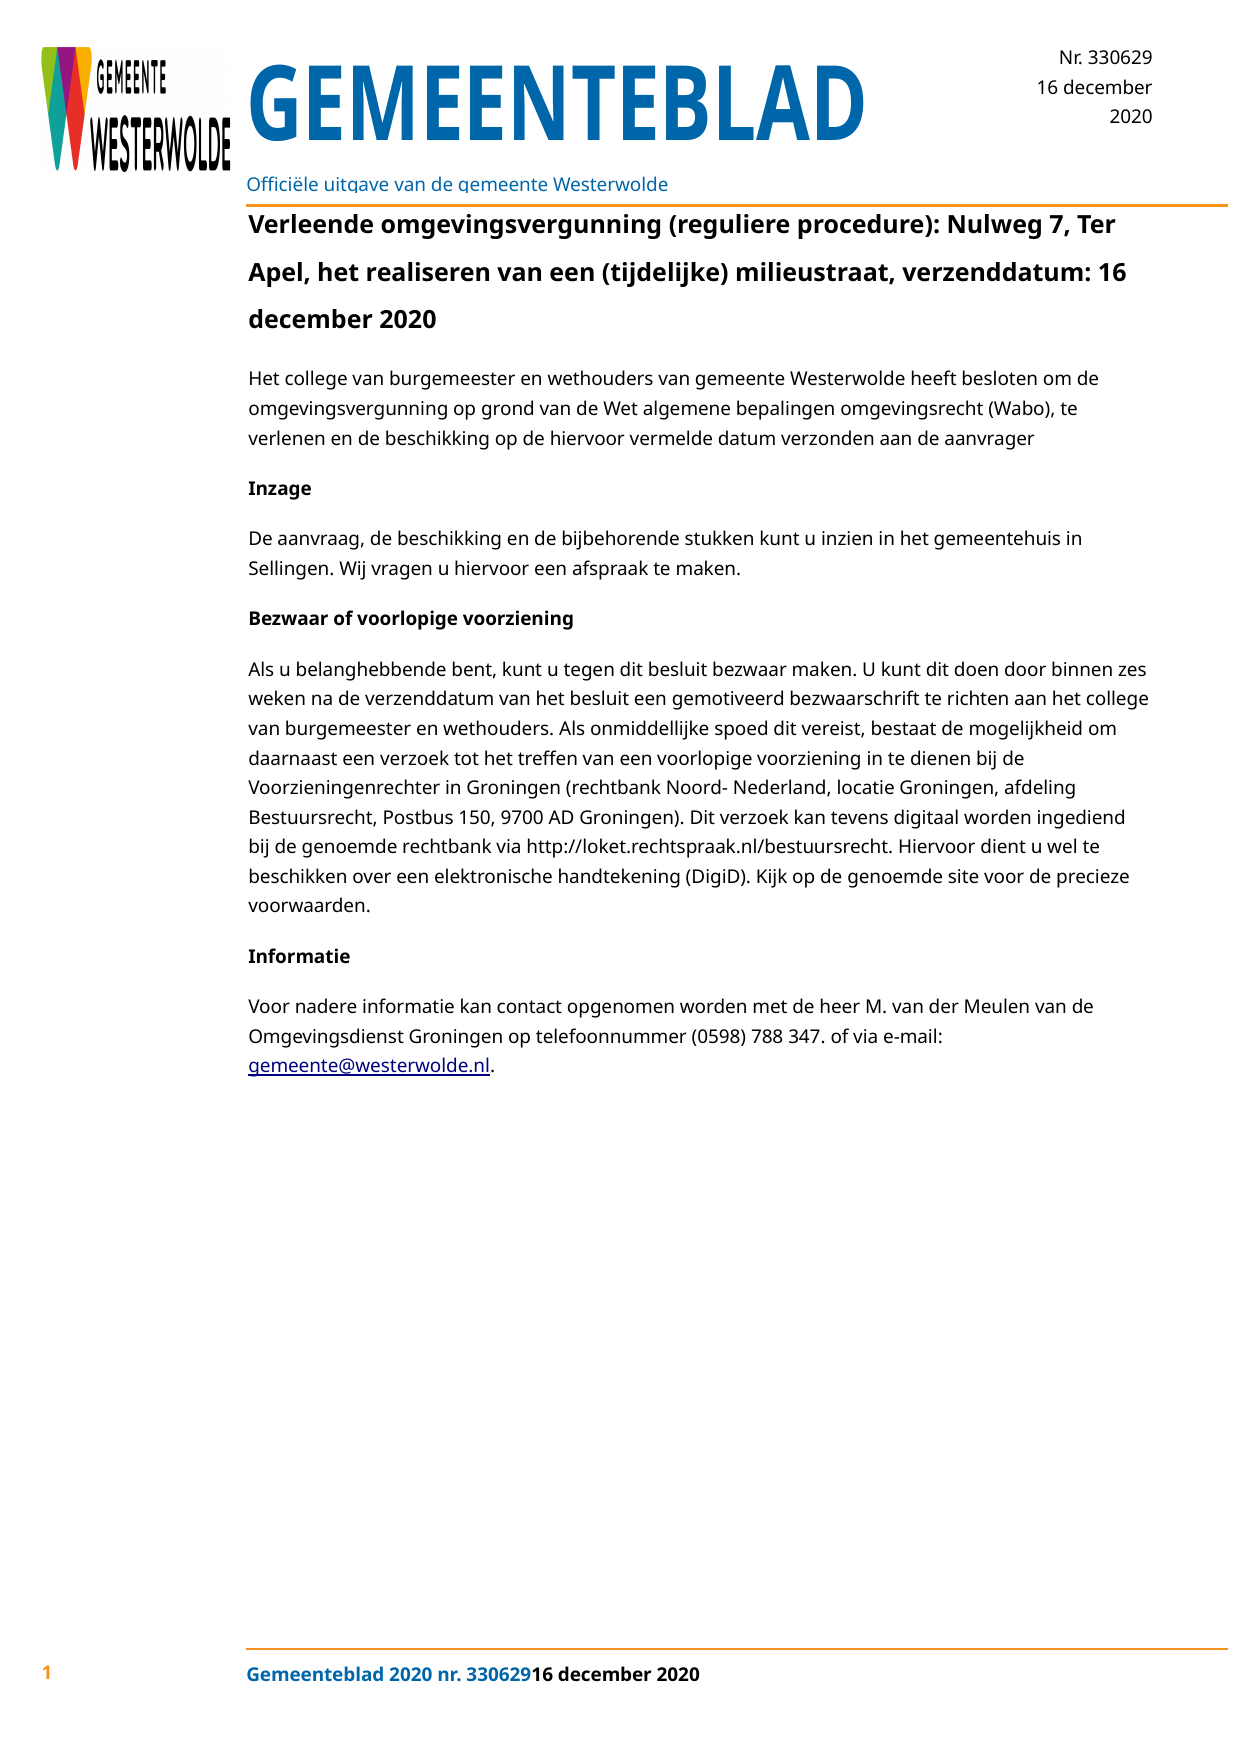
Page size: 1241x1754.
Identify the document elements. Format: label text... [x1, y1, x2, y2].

picture [41, 47, 231, 172]
text De aanvraag, de beschikking en de bijbehorende stukken kunt u inzien in het gemeentehuis in Sellingen. Wij vragen u hiervoor een afspraak te maken. [248, 526, 1152, 581]
text Informatie [248, 943, 1152, 969]
text Als u belanghebbende bent, kunt u tegen dit besluit bezwaar maken. U kunt dit doen door binnen zes weken na de verzenddatum van het besluit een gemotiveerd bezwaarschrift te richten aan het college van burgemeester en wethouders. Als onmiddellijke spoed dit vereist, bestaat de mogelijkheid om daarnaast een verzoek tot het treffen van een voorlopige voorziening in te dienen bij de Voorzieningenrechter in Groningen (rechtbank Noord- Nederland, locatie Groningen, afdeling Bestuursrecht, Postbus 150, 9700 AD Groningen). Dit verzoek kan tevens digitaal worden ingediend bij de genoemde rechtbank via http://loket.rechtspraak.nl/bestuursrecht. Hiervoor dient u wel te beschikken over een elektronische handtekening (DigiD). Kijk op de genoemde site voor de precieze voorwaarden. [248, 656, 1152, 918]
text Voor nadere informatie kan contact opgenomen worden met de heer M. van der Meulen van de Omgevingsdienst Groningen op telefoonnummer (0598) 788 347. of via e-mail: gemeente@westerwolde.nl. [248, 993, 1152, 1078]
text Inzage [248, 475, 1152, 501]
text Het college van burgemeester en wethouders van gemeente Westerwolde heeft besloten om de omgevingsvergunning op grond van de Wet algemene bepalingen omgevingsrecht (Wabo), te verlenen en de beschikking op de hiervoor vermelde datum verzonden aan de aanvrager [248, 366, 1152, 450]
text Bezwaar of voorlopige voorziening [248, 606, 1152, 631]
text Verleende omgevingsvergunning (reguliere procedure): Nulweg 7, Ter Apel, het realiseren van een (tijdelijke) milieustraat, verzenddatum: 16 december 2020 [248, 207, 1152, 336]
